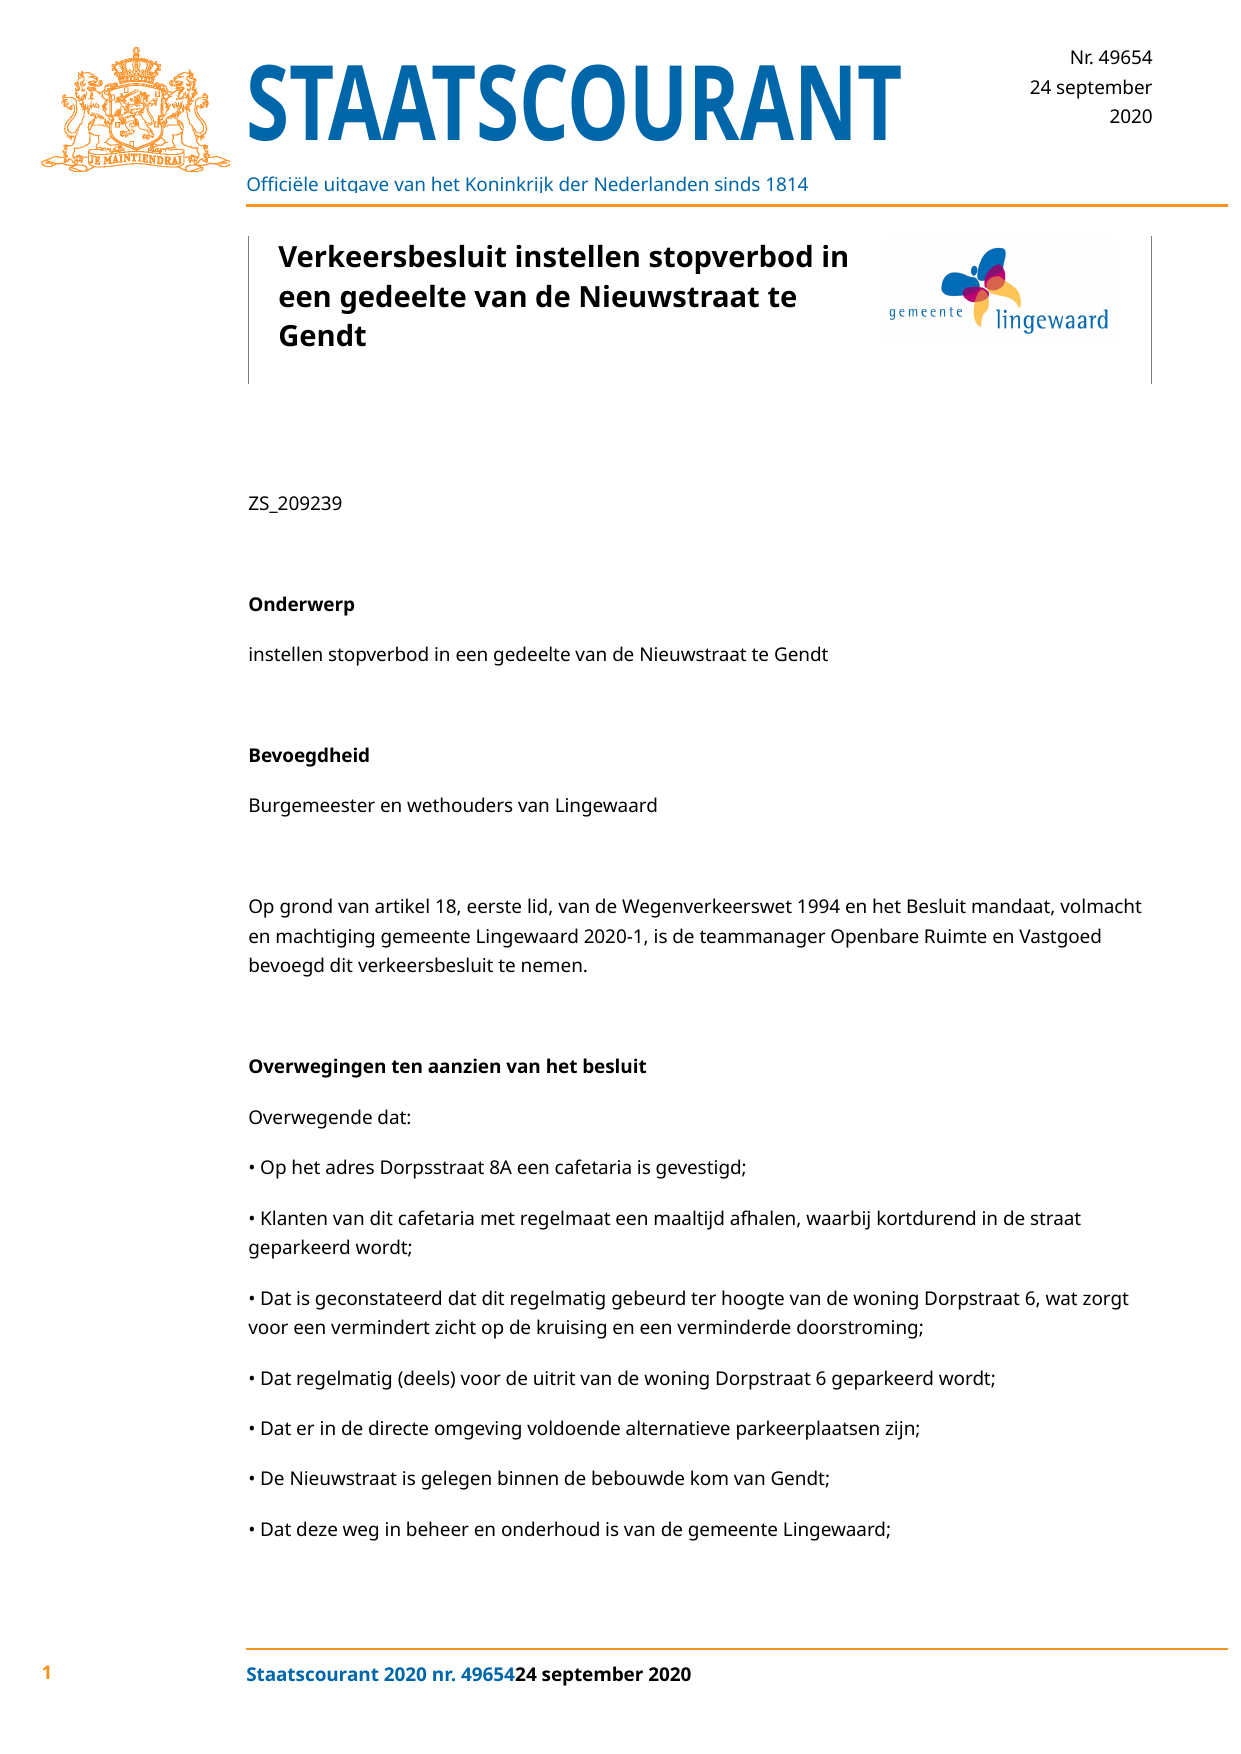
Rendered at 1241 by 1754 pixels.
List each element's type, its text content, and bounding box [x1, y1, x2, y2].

table_header [1119, 236, 1151, 342]
text Burgemeester en wethouders van Lingewaard [248, 793, 1152, 818]
text Op grond van artikel 18, eerste lid, van de Wegenverkeerswet 1994 en het Besluit mandaat, volmacht en machtiging gemeente Lingewaard 2020-1, is de teammanager Openbare Ruimte en Vastgoed bevoegd dit verkeersbesluit te nemen. [248, 893, 1152, 978]
text • Dat is geconstateerd dat dit regelmatig gebeurd ter hoogte van de woning Dorpstraat 6, wat zorgt voor een vermindert zicht op de kruising en een verminderde doorstroming; [248, 1285, 1152, 1340]
text • Op het adres Dorpsstraat 8A een cafetaria is gevestigd; [248, 1154, 1152, 1180]
picture [882, 236, 1119, 343]
text • Klanten van dit cafetaria met regelmaat een maaltijd afhalen, waarbij kortdurend in de straat geparkeerd wordt; [248, 1205, 1152, 1260]
text • De Nieuwstraat is gelegen binnen de bebouwde kom van Gendt; [248, 1466, 1152, 1491]
table_header [850, 236, 882, 342]
table_header Verkeersbesluit instellen stopverbod in een gedeelte van de Nieuwstraat te Gendt [249, 236, 850, 384]
text • Dat er in de directe omgeving voldoende alternatieve parkeerplaatsen zijn; [248, 1415, 1152, 1441]
text • Dat deze weg in beheer en onderhoud is van de gemeente Lingewaard; [248, 1516, 1152, 1542]
text instellen stopverbod in een gedeelte van de Nieuwstraat te Gendt [248, 641, 1152, 667]
text Onderwerp [248, 591, 1152, 617]
picture [41, 47, 231, 172]
text Overwegende dat: [248, 1104, 1152, 1129]
text • Dat regelmatig (deels) voor de uitrit van de woning Dorpstraat 6 geparkeerd wordt; [248, 1365, 1152, 1390]
text Bevoegdheid [248, 742, 1152, 768]
text Overwegingen ten aanzien van het besluit [248, 1053, 1152, 1079]
table_header [850, 343, 1151, 384]
text ZS_209239 [248, 490, 1152, 516]
